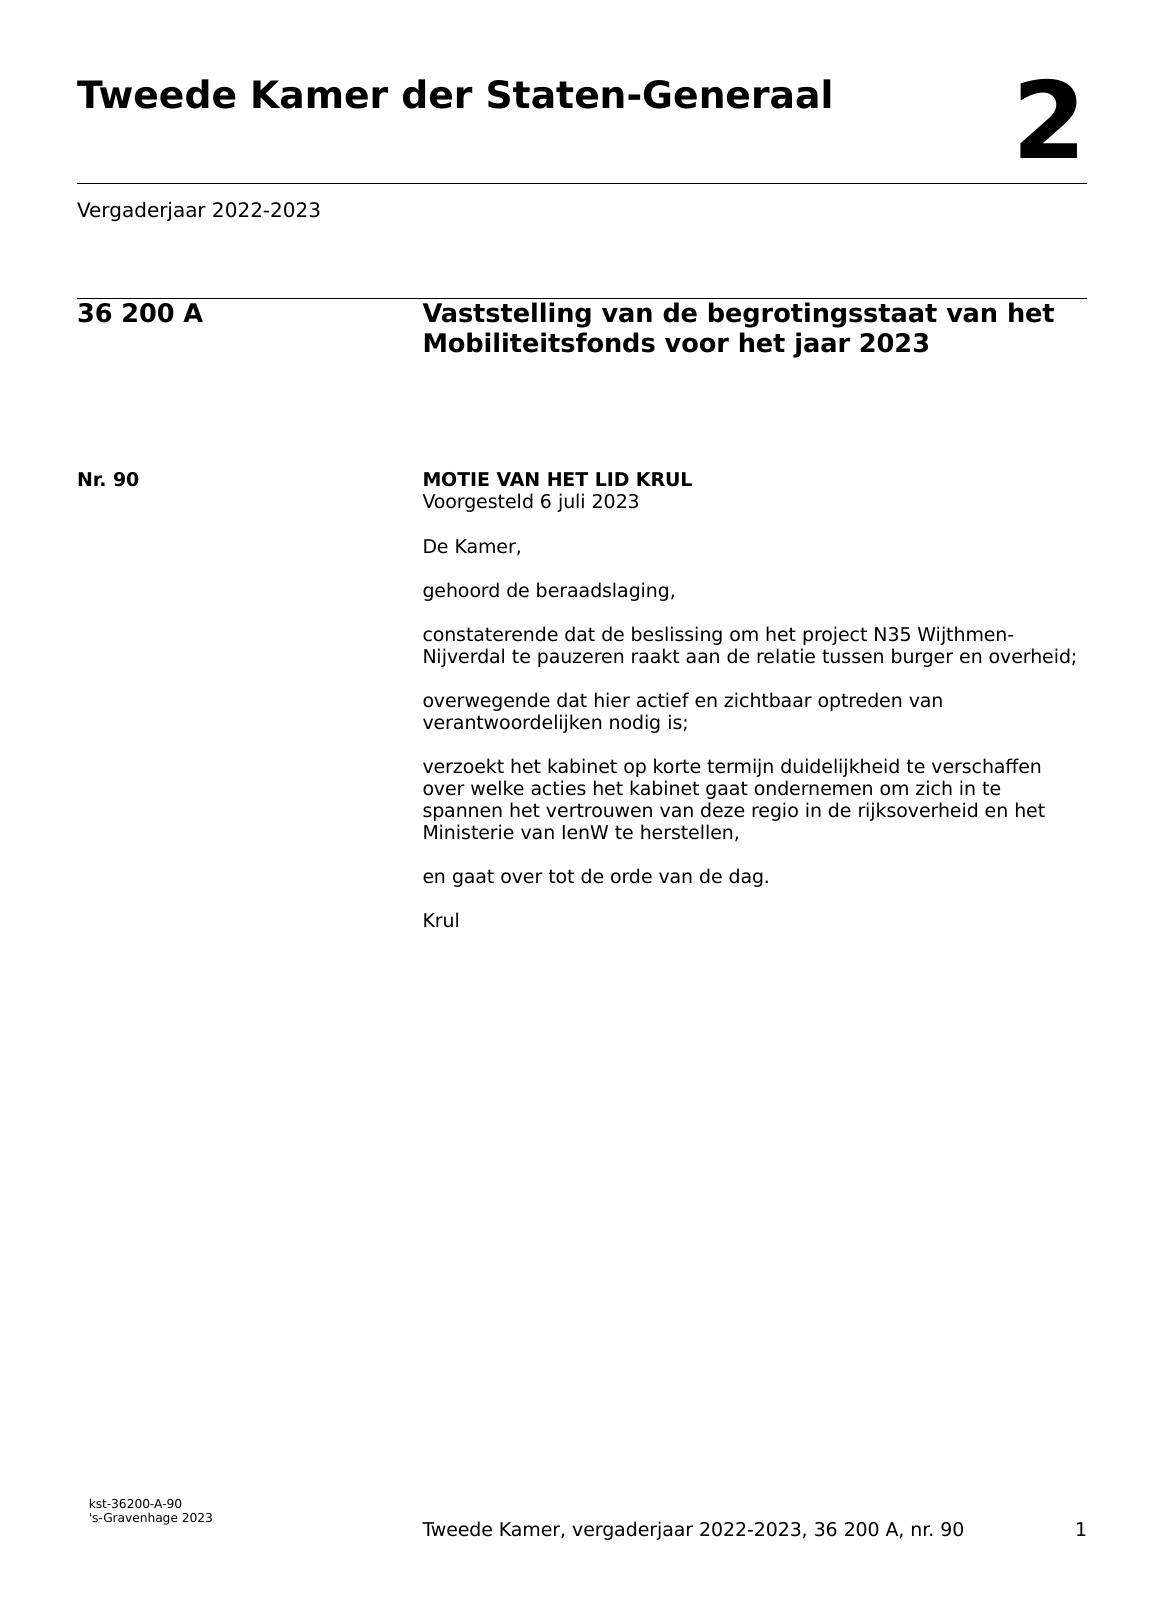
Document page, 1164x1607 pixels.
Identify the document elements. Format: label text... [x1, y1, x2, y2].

text Voorgesteld 6 juli 2023 [422, 491, 1087, 513]
text overwegende dat hier actief en zichtbaar optreden van verantwoordelijken nodig is; [422, 690, 1087, 734]
text 's-Gravenhage 2023 [88, 1511, 323, 1525]
subtitle 36 200 A Vaststelling van de begrotingsstaat van het Mobiliteitsfonds voor het jaar 2023 [77, 299, 1087, 358]
subtitle Nr. 90 MOTIE VAN HET LID KRUL [77, 469, 1087, 491]
text constaterende dat de beslissing om het project N35 Wijthmen-Nijverdal te pauzeren raakt aan de relatie tussen burger en overheid; [422, 624, 1087, 668]
text De Kamer, [422, 536, 1087, 557]
table_cell Vergaderjaar 2022-2023 [77, 184, 1087, 298]
text Krul [422, 910, 1087, 932]
text verzoekt het kabinet op korte termijn duidelijkheid te verschaffen over welke acties het kabinet gaat ondernemen om zich in te spannen het vertrouwen van deze regio in de rijksoverheid en het Ministerie van IenW te herstellen, [422, 756, 1087, 844]
text en gaat over tot de orde van de dag. [422, 866, 1087, 888]
text kst-36200-A-90 [88, 1497, 323, 1511]
table_header Tweede Kamer der Staten-Generaal [77, 59, 886, 183]
text gehoord de beraadslaging, [422, 580, 1087, 602]
table_header 2 [886, 59, 1087, 183]
